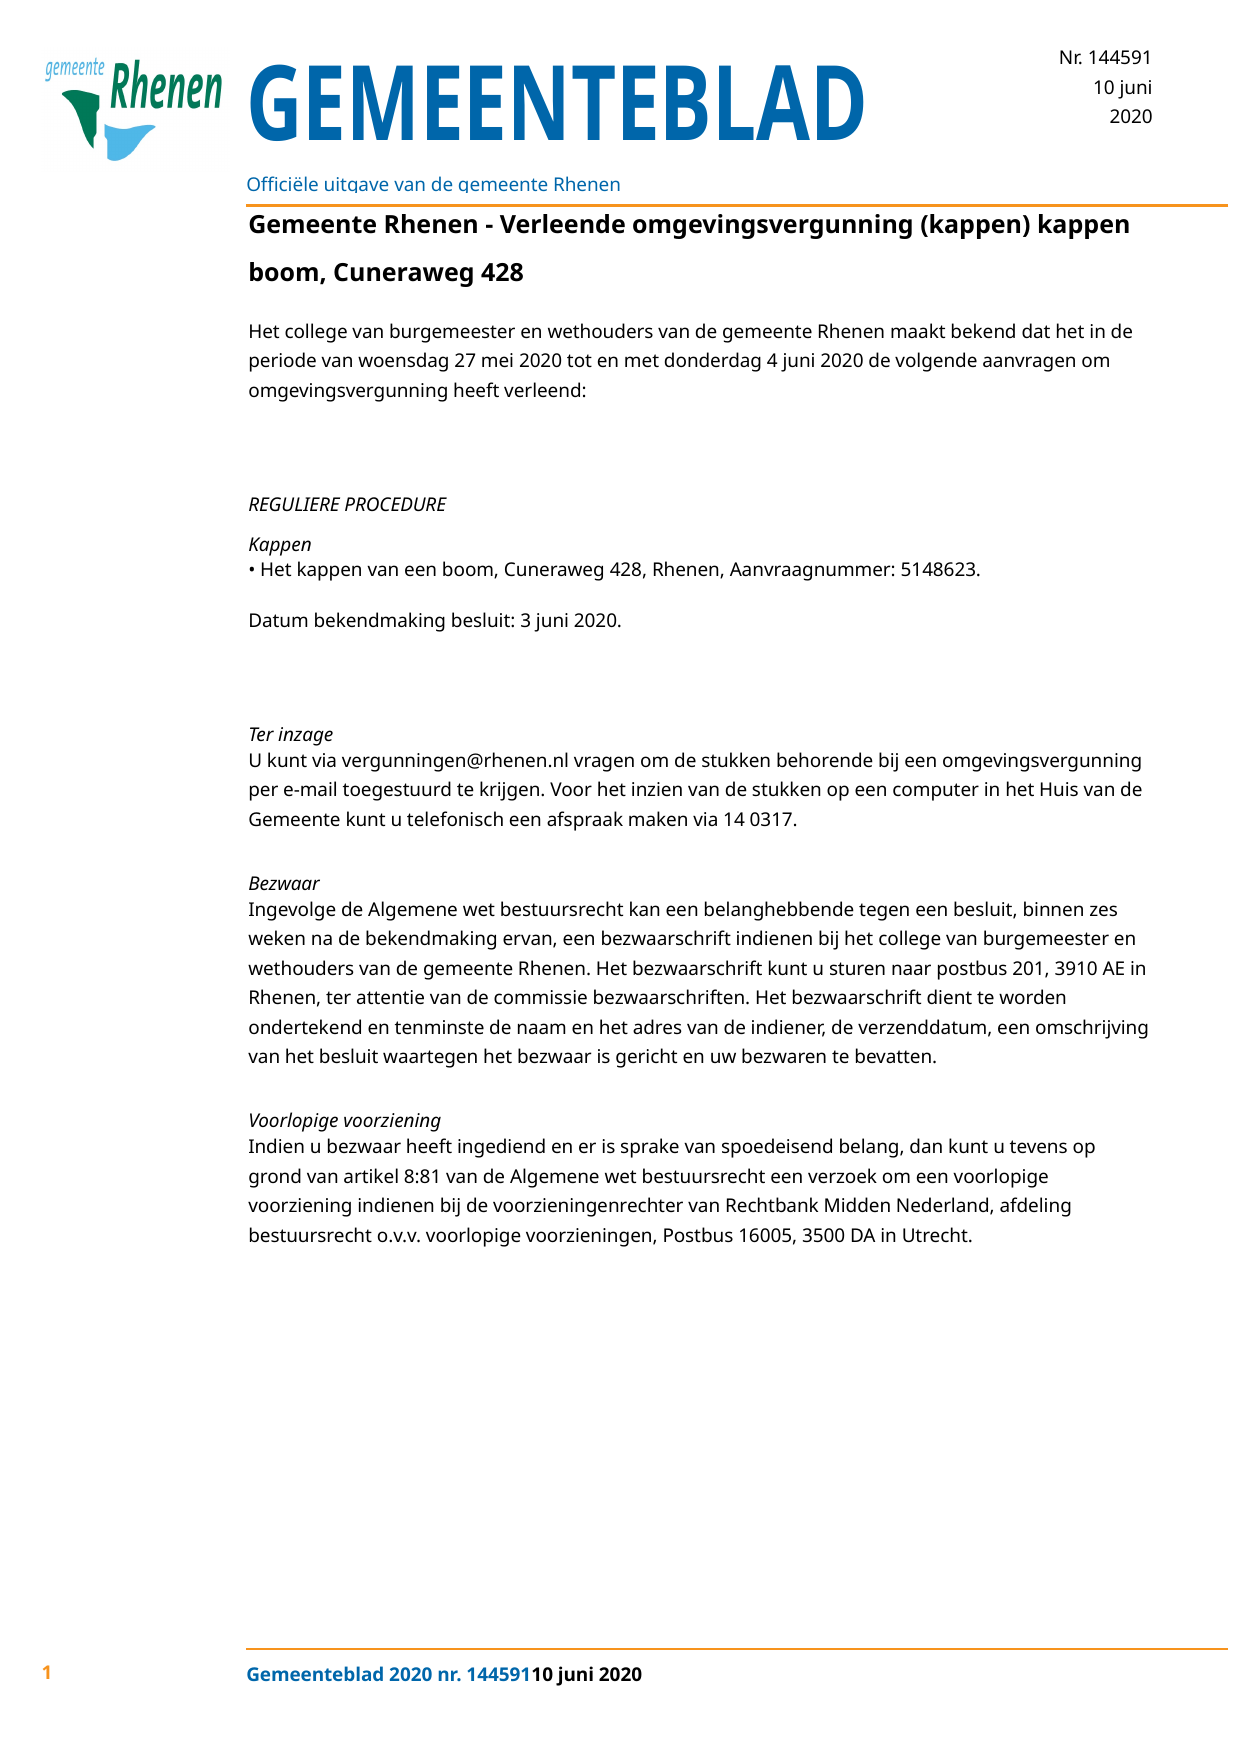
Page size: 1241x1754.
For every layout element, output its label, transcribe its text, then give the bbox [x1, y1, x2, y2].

text Indien u bezwaar heeft ingediend en er is sprake van spoedeisend belang, dan kunt u tevens op grond van artikel 8:81 van de Algemene wet bestuursrecht een verzoek om een voorlopige voorziening indienen bij de voorzieningenrechter van Rechtbank Midden Nederland, afdeling bestuursrecht o.v.v. voorlopige voorzieningen, Postbus 16005, 3500 DA in Utrecht. [248, 1133, 1152, 1248]
picture [41, 47, 231, 172]
text Bezwaar [248, 870, 1152, 896]
text Datum bekendmaking besluit: 3 juni 2020. [248, 607, 1152, 633]
text Kappen [248, 531, 1152, 556]
text Het college van burgemeester en wethouders van de gemeente Rhenen maakt bekend dat het in de periode van woensdag 27 mei 2020 tot en met donderdag 4 juni 2020 de volgende aanvragen om omgevingsvergunning heeft verleend: [248, 318, 1152, 403]
text Gemeente Rhenen - Verleende omgevingsvergunning (kappen) kappen boom, Cuneraweg 428 [248, 207, 1152, 288]
text Ingevolge de Algemene wet bestuursrecht kan een belanghebbende tegen een besluit, binnen zes weken na de bekendmaking ervan, een bezwaarschrift indienen bij het college van burgemeester en wethouders van de gemeente Rhenen. Het bezwaarschrift kunt u sturen naar postbus 201, 3910 AE in Rhenen, ter attentie van de commissie bezwaarschriften. Het bezwaarschrift dient te worden ondertekend en tenminste de naam en het adres van de indiener, de verzenddatum, een omschrijving van het besluit waartegen het bezwaar is gericht en uw bezwaren te bevatten. [248, 896, 1152, 1069]
text • Het kappen van een boom, Cuneraweg 428, Rhenen, Aanvraagnummer: 5148623. [248, 556, 1152, 582]
text U kunt via vergunningen@rhenen.nl vragen om de stukken behorende bij een omgevingsvergunning per e-mail toegestuurd te krijgen. Voor het inzien van de stukken op een computer in het Huis van de Gemeente kunt u telefonisch een afspraak maken via 14 0317. [248, 747, 1152, 832]
text Ter inzage [248, 721, 1152, 747]
text Voorlopige voorziening [248, 1108, 1152, 1133]
text REGULIERE PROCEDURE [248, 491, 1152, 517]
